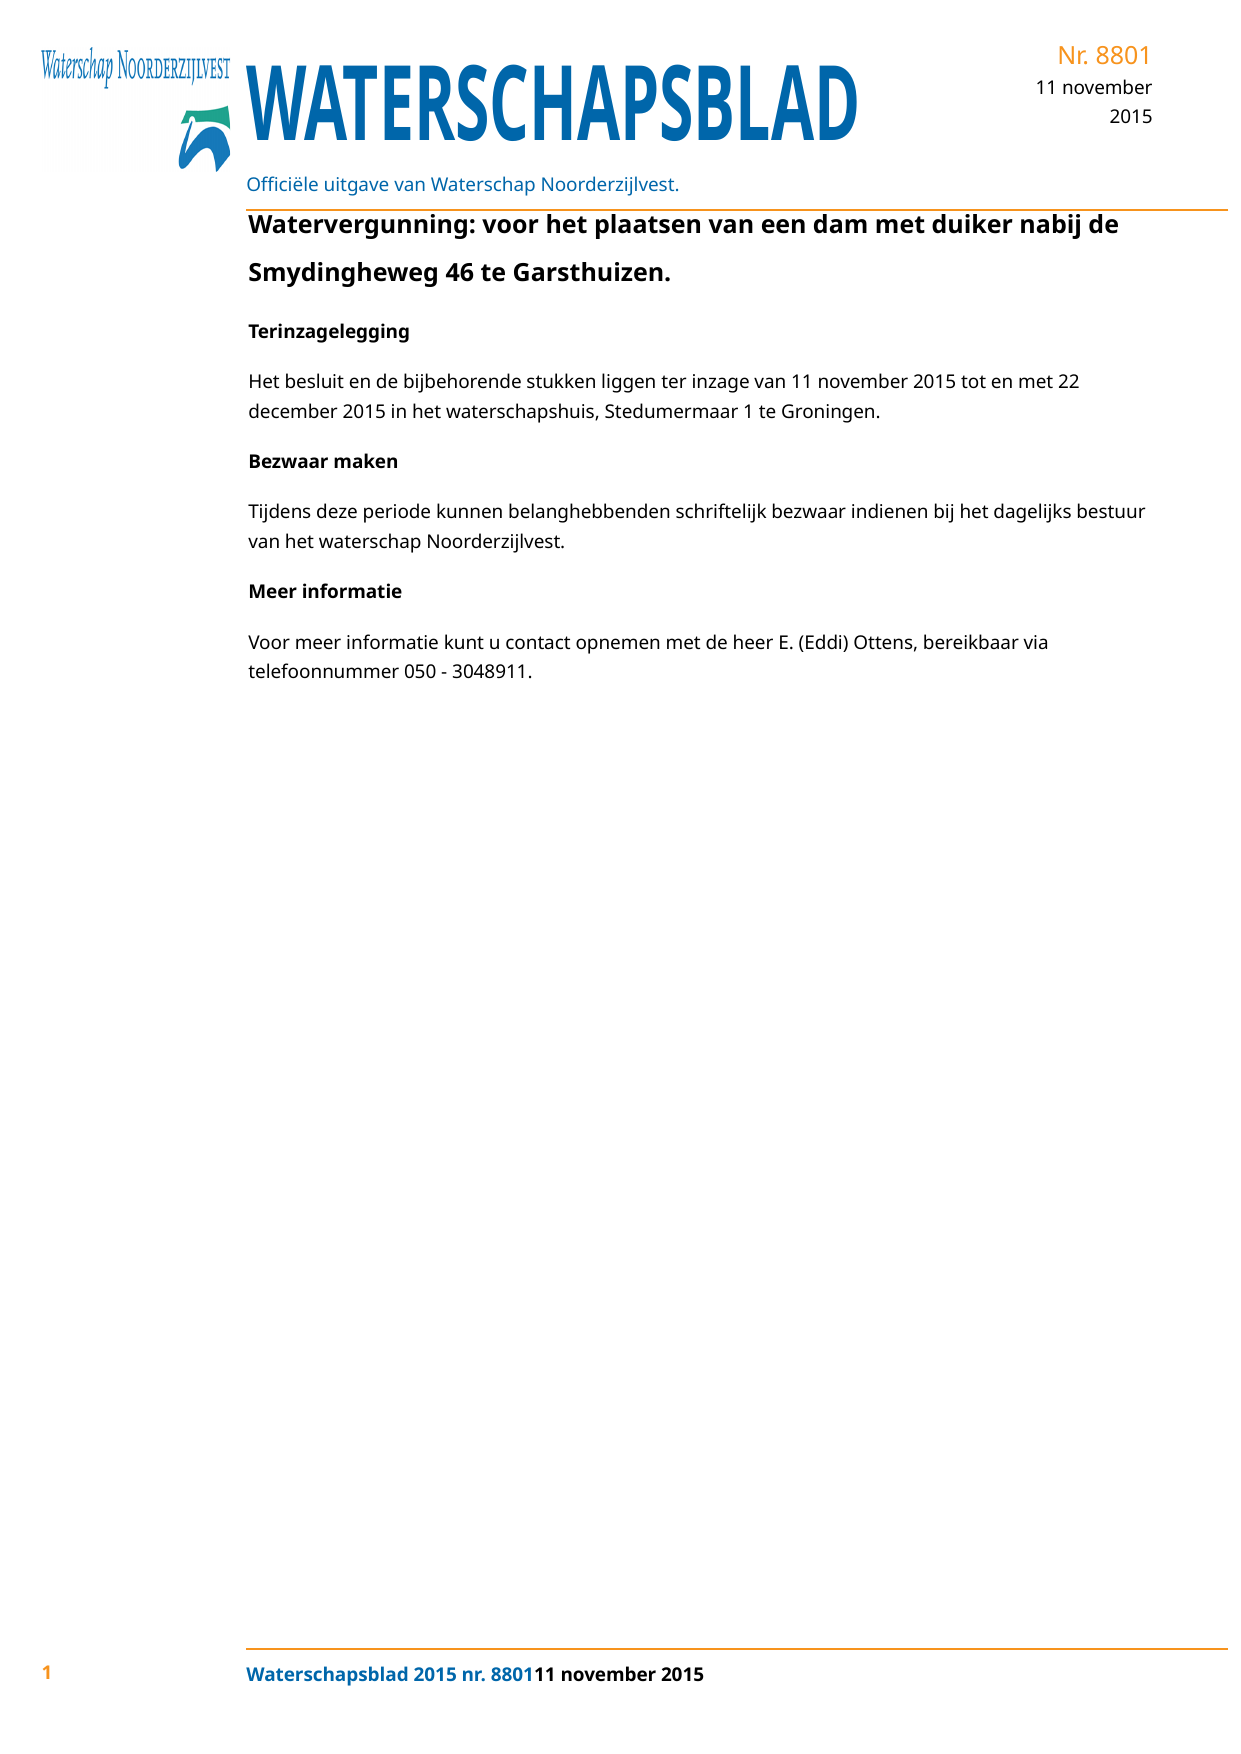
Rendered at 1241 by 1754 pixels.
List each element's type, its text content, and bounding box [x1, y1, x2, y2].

text Watervergunning: voor het plaatsen van een dam met duiker nabij de Smydingheweg 46 te Garsthuizen. [248, 211, 1152, 288]
text Tijdens deze periode kunnen belanghebbenden schriftelijk bezwaar indienen bij het dagelijks bestuur van het waterschap Noorderzijlvest. [248, 499, 1152, 554]
text Meer informatie [248, 579, 1152, 604]
text Voor meer informatie kunt u contact opnemen met de heer E. (Eddi) Ottens, bereikbaar via telefoonnummer 050 - 3048911. [248, 629, 1152, 684]
text Bezwaar maken [248, 448, 1152, 474]
text Het besluit en de bijbehorende stukken liggen ter inzage van 11 november 2015 tot en met 22 december 2015 in het waterschapshuis, Stedumermaar 1 te Groningen. [248, 368, 1152, 424]
text Terinzagelegging [248, 318, 1152, 344]
picture [41, 47, 231, 172]
